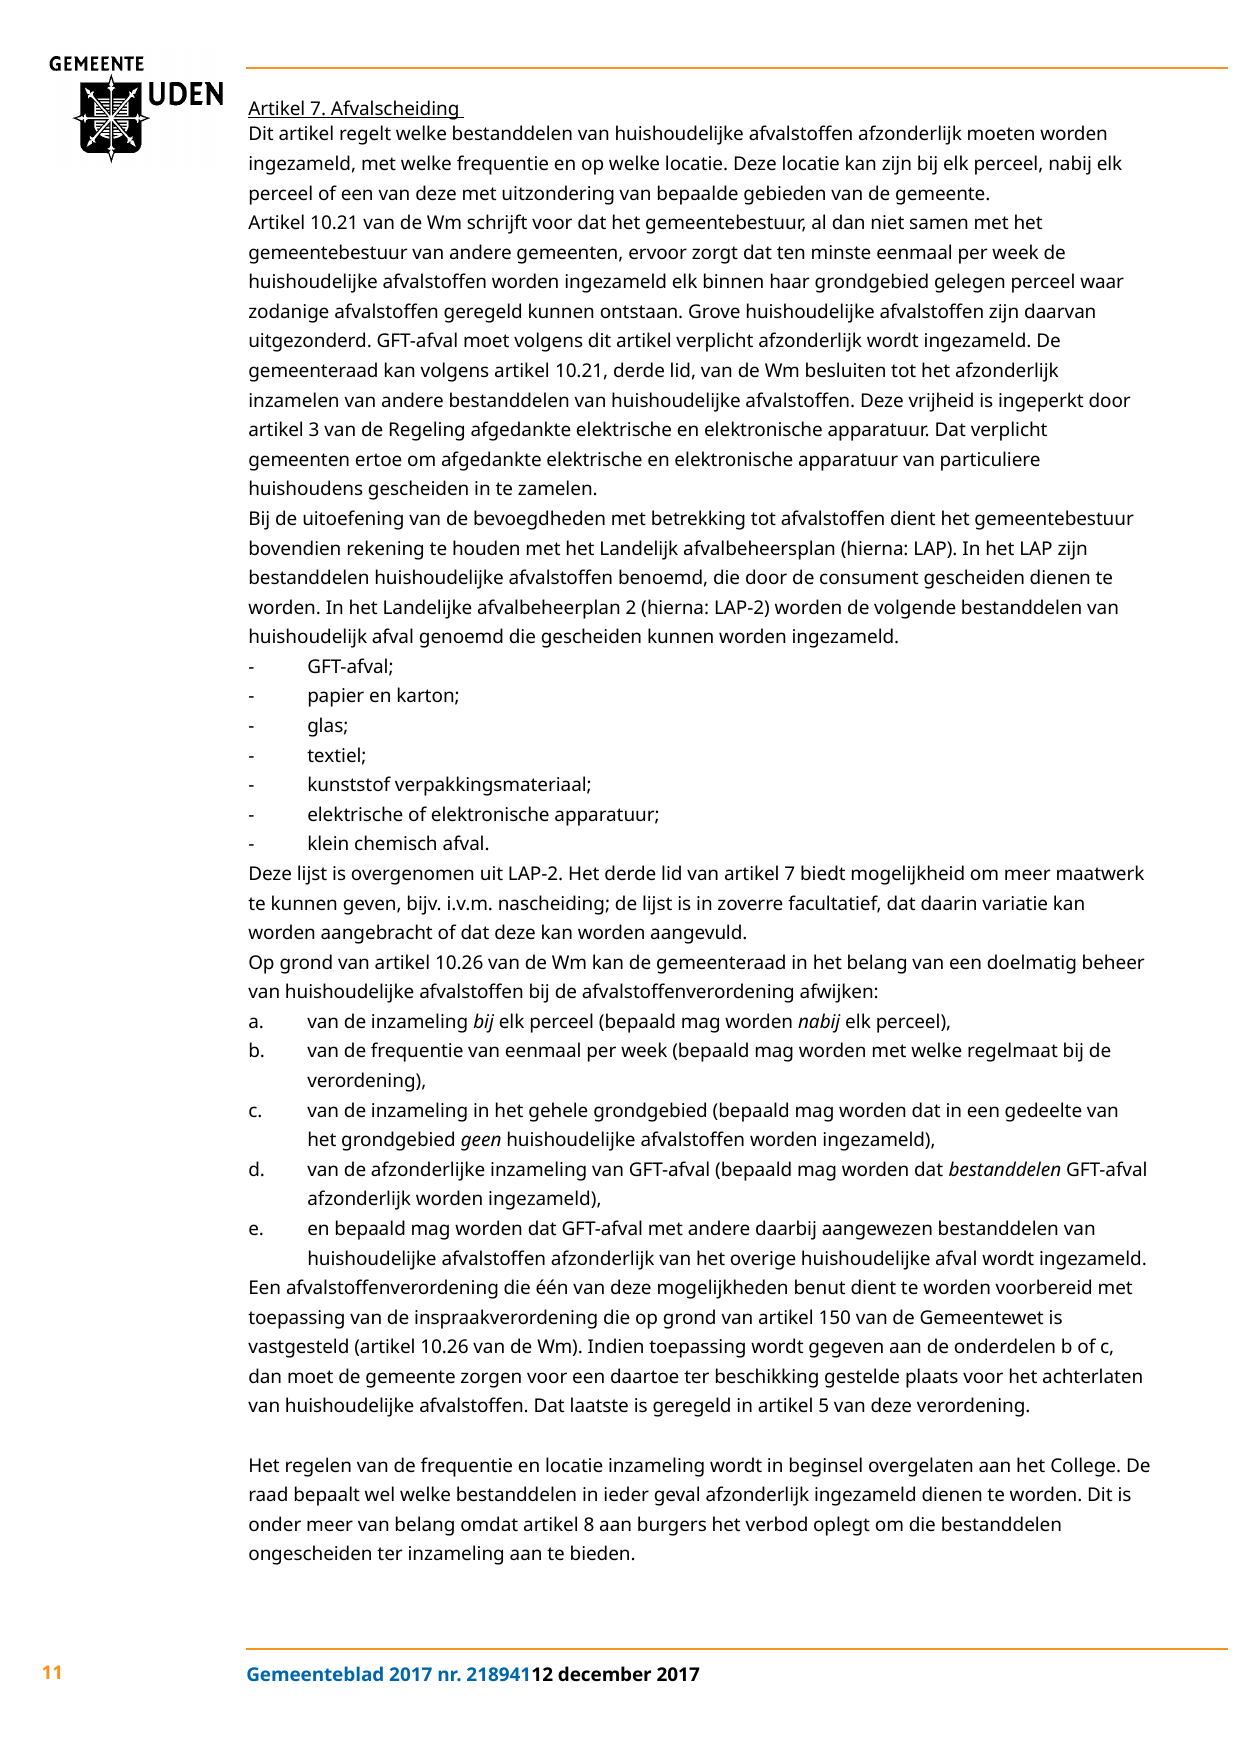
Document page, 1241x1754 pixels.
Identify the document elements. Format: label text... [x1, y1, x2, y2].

list glas; [248, 712, 1152, 738]
text Op grond van artikel 10.26 van de Wm kan de gemeenteraad in het belang van een doelmatig beheer van huishoudelijke afvalstoffen bij de afvalstoffenverordening afwijken: [248, 949, 1152, 1004]
text Bij de uitoefening van de bevoegdheden met betrekking tot afvalstoffen dient het gemeentebestuur bovendien rekening te houden met het Landelijk afvalbeheersplan (hierna: LAP). In het LAP zijn bestanddelen huishoudelijke afvalstoffen benoemd, die door de consument gescheiden dienen te worden. In het Landelijke afvalbeheerplan 2 (hierna: LAP-2) worden de volgende bestanddelen van huishoudelijk afval genoemd die gescheiden kunnen worden ingezameld. [248, 505, 1152, 649]
list textiel; [248, 742, 1152, 767]
list klein chemisch afval. [248, 831, 1152, 856]
list van de frequentie van eenmaal per week (bepaald mag worden met welke regelmaat bij de verordening), [248, 1038, 1152, 1093]
text Een afvalstoffenverordening die één van deze mogelijkheden benut dient te worden voorbereid met toepassing van de inspraakverordening die op grond van artikel 150 van de Gemeentewet is vastgesteld (artikel 10.26 van de Wm). Indien toepassing wordt gegeven aan de onderdelen b of c, dan moet de gemeente zorgen voor een daartoe ter beschikking gestelde plaats voor het achterlaten van huishoudelijke afvalstoffen. Dat laatste is geregeld in artikel 5 van deze verordening. [248, 1274, 1152, 1418]
picture [41, 47, 231, 172]
list papier en karton; [248, 683, 1152, 708]
list van de afzonderlijke inzameling van GFT-afval (bepaald mag worden dat bestanddelen GFT-afval afzonderlijk worden ingezameld), [248, 1156, 1152, 1211]
text Het regelen van de frequentie en locatie inzameling wordt in beginsel overgelaten aan het College. De raad bepaalt wel welke bestanddelen in ieder geval afzonderlijk ingezameld dienen te worden. Dit is onder meer van belang omdat artikel 8 aan burgers het verbod oplegt om die bestanddelen ongescheiden ter inzameling aan te bieden. [248, 1452, 1152, 1566]
list elektrische of elektronische apparatuur; [248, 801, 1152, 827]
text Deze lijst is overgenomen uit LAP-2. Het derde lid van artikel 7 biedt mogelijkheid om meer maatwerk te kunnen geven, bijv. i.v.m. nascheiding; de lijst is in zoverre facultatief, dat daarin variatie kan worden aangebracht of dat deze kan worden aangevuld. [248, 860, 1152, 945]
list kunststof verpakkingsmateriaal; [248, 771, 1152, 797]
list van de inzameling bij elk perceel (bepaald mag worden nabij elk perceel), [248, 1008, 1152, 1034]
list en bepaald mag worden dat GFT-afval met andere daarbij aangewezen bestanddelen van huishoudelijke afvalstoffen afzonderlijk van het overige huishoudelijke afval wordt ingezameld. [248, 1215, 1152, 1270]
text Artikel 7. Afvalscheiding [248, 95, 1152, 121]
text Artikel 10.21 van de Wm schrijft voor dat het gemeentebestuur, al dan niet samen met het gemeentebestuur van andere gemeenten, ervoor zorgt dat ten minste eenmaal per week de huishoudelijke afvalstoffen worden ingezameld elk binnen haar grondgebied gelegen perceel waar zodanige afvalstoffen geregeld kunnen ontstaan. Grove huishoudelijke afvalstoffen zijn daarvan uitgezonderd. GFT-afval moet volgens dit artikel verplicht afzonderlijk wordt ingezameld. De gemeenteraad kan volgens artikel 10.21, derde lid, van de Wm besluiten tot het afzonderlijk inzamelen van andere bestanddelen van huishoudelijke afvalstoffen. Deze vrijheid is ingeperkt door artikel 3 van de Regeling afgedankte elektrische en elektronische apparatuur. Dat verplicht gemeenten ertoe om afgedankte elektrische en elektronische apparatuur van particuliere huishoudens gescheiden in te zamelen. [248, 209, 1152, 501]
list GFT-afval; [248, 653, 1152, 679]
text Dit artikel regelt welke bestanddelen van huishoudelijke afvalstoffen afzonderlijk moeten worden ingezameld, met welke frequentie en op welke locatie. Deze locatie kan zijn bij elk perceel, nabij elk perceel of een van deze met uitzondering van bepaalde gebieden van de gemeente. [248, 121, 1152, 205]
list van de inzameling in het gehele grondgebied (bepaald mag worden dat in een gedeelte van het grondgebied geen huishoudelijke afvalstoffen worden ingezameld), [248, 1097, 1152, 1152]
